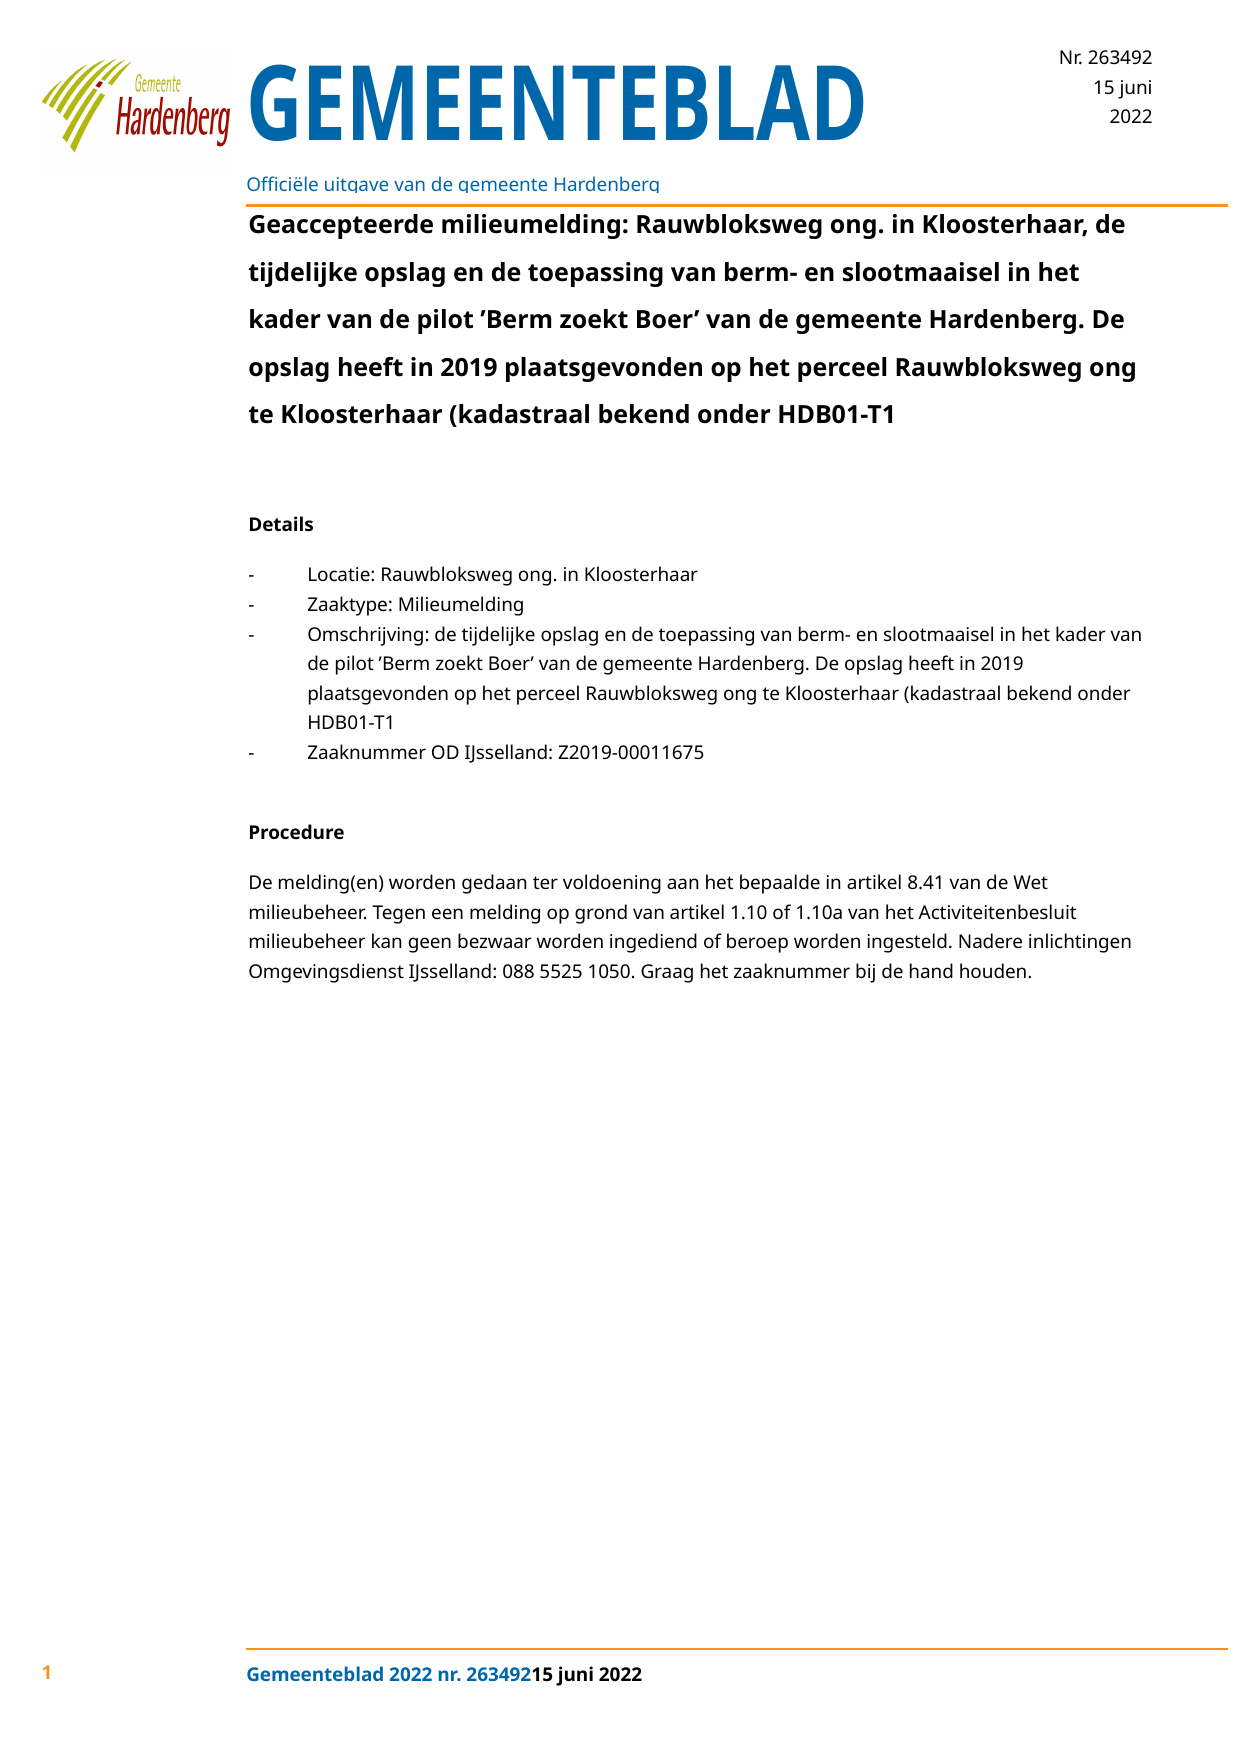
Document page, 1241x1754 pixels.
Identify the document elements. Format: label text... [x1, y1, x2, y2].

text De melding(en) worden gedaan ter voldoening aan het bepaalde in artikel 8.41 van de Wet milieubeheer. Tegen een melding op grond van artikel 1.10 of 1.10a van het Activiteitenbesluit milieubeheer kan geen bezwaar worden ingediend of beroep worden ingesteld. Nadere inlichtingen Omgevingsdienst IJsselland: 088 5525 1050. Graag het zaaknummer bij de hand houden. [248, 869, 1152, 984]
text Geaccepteerde milieumelding: Rauwbloksweg ong. in Kloosterhaar, de tijdelijke opslag en de toepassing van berm- en slootmaaisel in het kader van de pilot ’Berm zoekt Boer’ van de gemeente Hardenberg. De opslag heeft in 2019 plaatsgevonden op het perceel Rauwbloksweg ong te Kloosterhaar (kadastraal bekend onder HDB01-T1 [248, 207, 1152, 431]
list Zaaknummer OD IJsselland: Z2019-00011675 [248, 739, 1152, 765]
text Procedure [248, 819, 1152, 845]
list Zaaktype: Milieumelding [248, 591, 1152, 617]
list Omschrijving: de tijdelijke opslag en de toepassing van berm- en slootmaaisel in het kader van de pilot ’Berm zoekt Boer’ van de gemeente Hardenberg. De opslag heeft in 2019 plaatsgevonden op het perceel Rauwbloksweg ong te Kloosterhaar (kadastraal bekend onder HDB01-T1 [248, 621, 1152, 735]
text Details [248, 511, 1152, 537]
picture [41, 47, 231, 172]
list Locatie: Rauwbloksweg ong. in Kloosterhaar [248, 562, 1152, 587]
